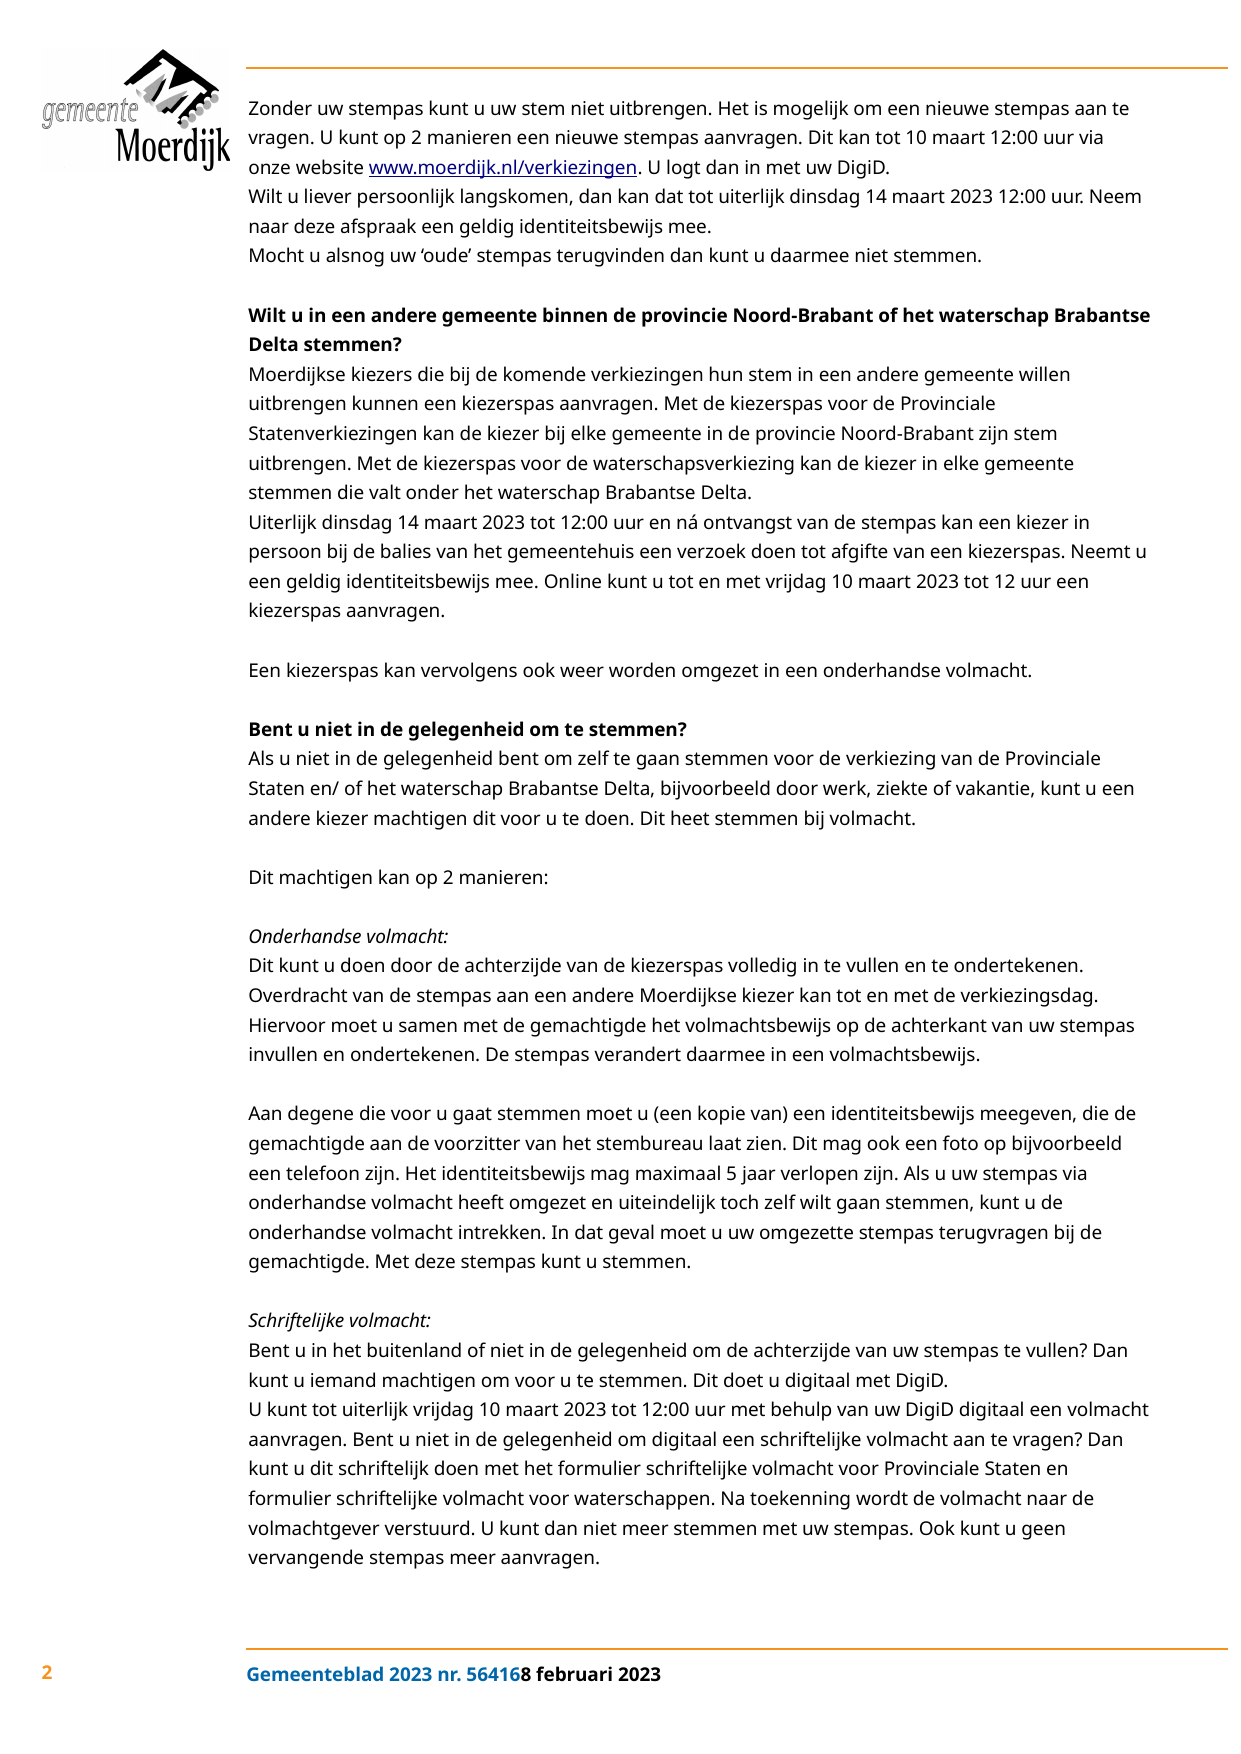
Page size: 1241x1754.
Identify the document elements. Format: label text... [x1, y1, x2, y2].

text Bent u in het buitenland of niet in de gelegenheid om de achterzijde van uw stempas te vullen? Dan kunt u iemand machtigen om voor u te stemmen. Dit doet u digitaal met DigiD. [248, 1337, 1152, 1393]
picture [41, 47, 231, 172]
text Aan degene die voor u gaat stemmen moet u (een kopie van) een identiteitsbewijs meegeven, die de gemachtigde aan de voorzitter van het stembureau laat zien. Dit mag ook een foto op bijvoorbeeld een telefoon zijn. Het identiteitsbewijs mag maximaal 5 jaar verlopen zijn. Als u uw stempas via onderhandse volmacht heeft omgezet en uiteindelijk toch zelf wilt gaan stemmen, kunt u de onderhandse volmacht intrekken. In dat geval moet u uw omgezette stempas terugvragen bij de gemachtigde. Met deze stempas kunt u stemmen. [248, 1101, 1152, 1274]
text Een kiezerspas kan vervolgens ook weer worden omgezet in een onderhandse volmacht. [248, 657, 1152, 683]
text Dit kunt u doen door de achterzijde van de kiezerspas volledig in te vullen en te ondertekenen. Overdracht van de stempas aan een andere Moerdijkse kiezer kan tot en met de verkiezingsdag. Hiervoor moet u samen met de gemachtigde het volmachtsbewijs op de achterkant van uw stempas invullen en ondertekenen. De stempas verandert daarmee in een volmachtsbewijs. [248, 953, 1152, 1067]
text Mocht u alsnog uw ‘oude’ stempas terugvinden dan kunt u daarmee niet stemmen. [248, 243, 1152, 268]
text Moerdijkse kiezers die bij de komende verkiezingen hun stem in een andere gemeente willen uitbrengen kunnen een kiezerspas aanvragen. Met de kiezerspas voor de Provinciale Statenverkiezingen kan de kiezer bij elke gemeente in de provincie Noord-Brabant zijn stem uitbrengen. Met de kiezerspas voor de waterschapsverkiezing kan de kiezer in elke gemeente stemmen die valt onder het waterschap Brabantse Delta. [248, 361, 1152, 505]
text Wilt u liever persoonlijk langskomen, dan kan dat tot uiterlijk dinsdag 14 maart 2023 12:00 uur. Neem naar deze afspraak een geldig identiteitsbewijs mee. [248, 183, 1152, 239]
text Dit machtigen kan op 2 manieren: [248, 864, 1152, 890]
text Als u niet in de gelegenheid bent om zelf te gaan stemmen voor de verkiezing van de Provinciale Staten en/ of het waterschap Brabantse Delta, bijvoorbeeld door werk, ziekte of vakantie, kunt u een andere kiezer machtigen dit voor u te doen. Dit heet stemmen bij volmacht. [248, 746, 1152, 831]
text Bent u niet in de gelegenheid om te stemmen? [248, 716, 1152, 742]
text Onderhandse volmacht: [248, 923, 1152, 949]
text Schriftelijke volmacht: [248, 1308, 1152, 1333]
text Wilt u in een andere gemeente binnen de provincie Noord-Brabant of het waterschap Brabantse Delta stemmen? [248, 302, 1152, 357]
text U kunt tot uiterlijk vrijdag 10 maart 2023 tot 12:00 uur met behulp van uw DigiD digitaal een volmacht aanvragen. Bent u niet in de gelegenheid om digitaal een schriftelijke volmacht aan te vragen? Dan kunt u dit schriftelijk doen met het formulier schriftelijke volmacht voor Provinciale Staten en formulier schriftelijke volmacht voor waterschappen. Na toekenning wordt de volmacht naar de volmachtgever verstuurd. U kunt dan niet meer stemmen met uw stempas. Ook kunt u geen vervangende stempas meer aanvragen. [248, 1396, 1152, 1570]
text Zonder uw stempas kunt u uw stem niet uitbrengen. Het is mogelijk om een nieuwe stempas aan te vragen. U kunt op 2 manieren een nieuwe stempas aanvragen. Dit kan tot 10 maart 12:00 uur via onze website www.moerdijk.nl/verkiezingen. U logt dan in met uw DigiD. [248, 95, 1152, 180]
text Uiterlijk dinsdag 14 maart 2023 tot 12:00 uur en ná ontvangst van de stempas kan een kiezer in persoon bij de balies van het gemeentehuis een verzoek doen tot afgifte van een kiezerspas. Neemt u een geldig identiteitsbewijs mee. Online kunt u tot en met vrijdag 10 maart 2023 tot 12 uur een kiezerspas aanvragen. [248, 509, 1152, 623]
